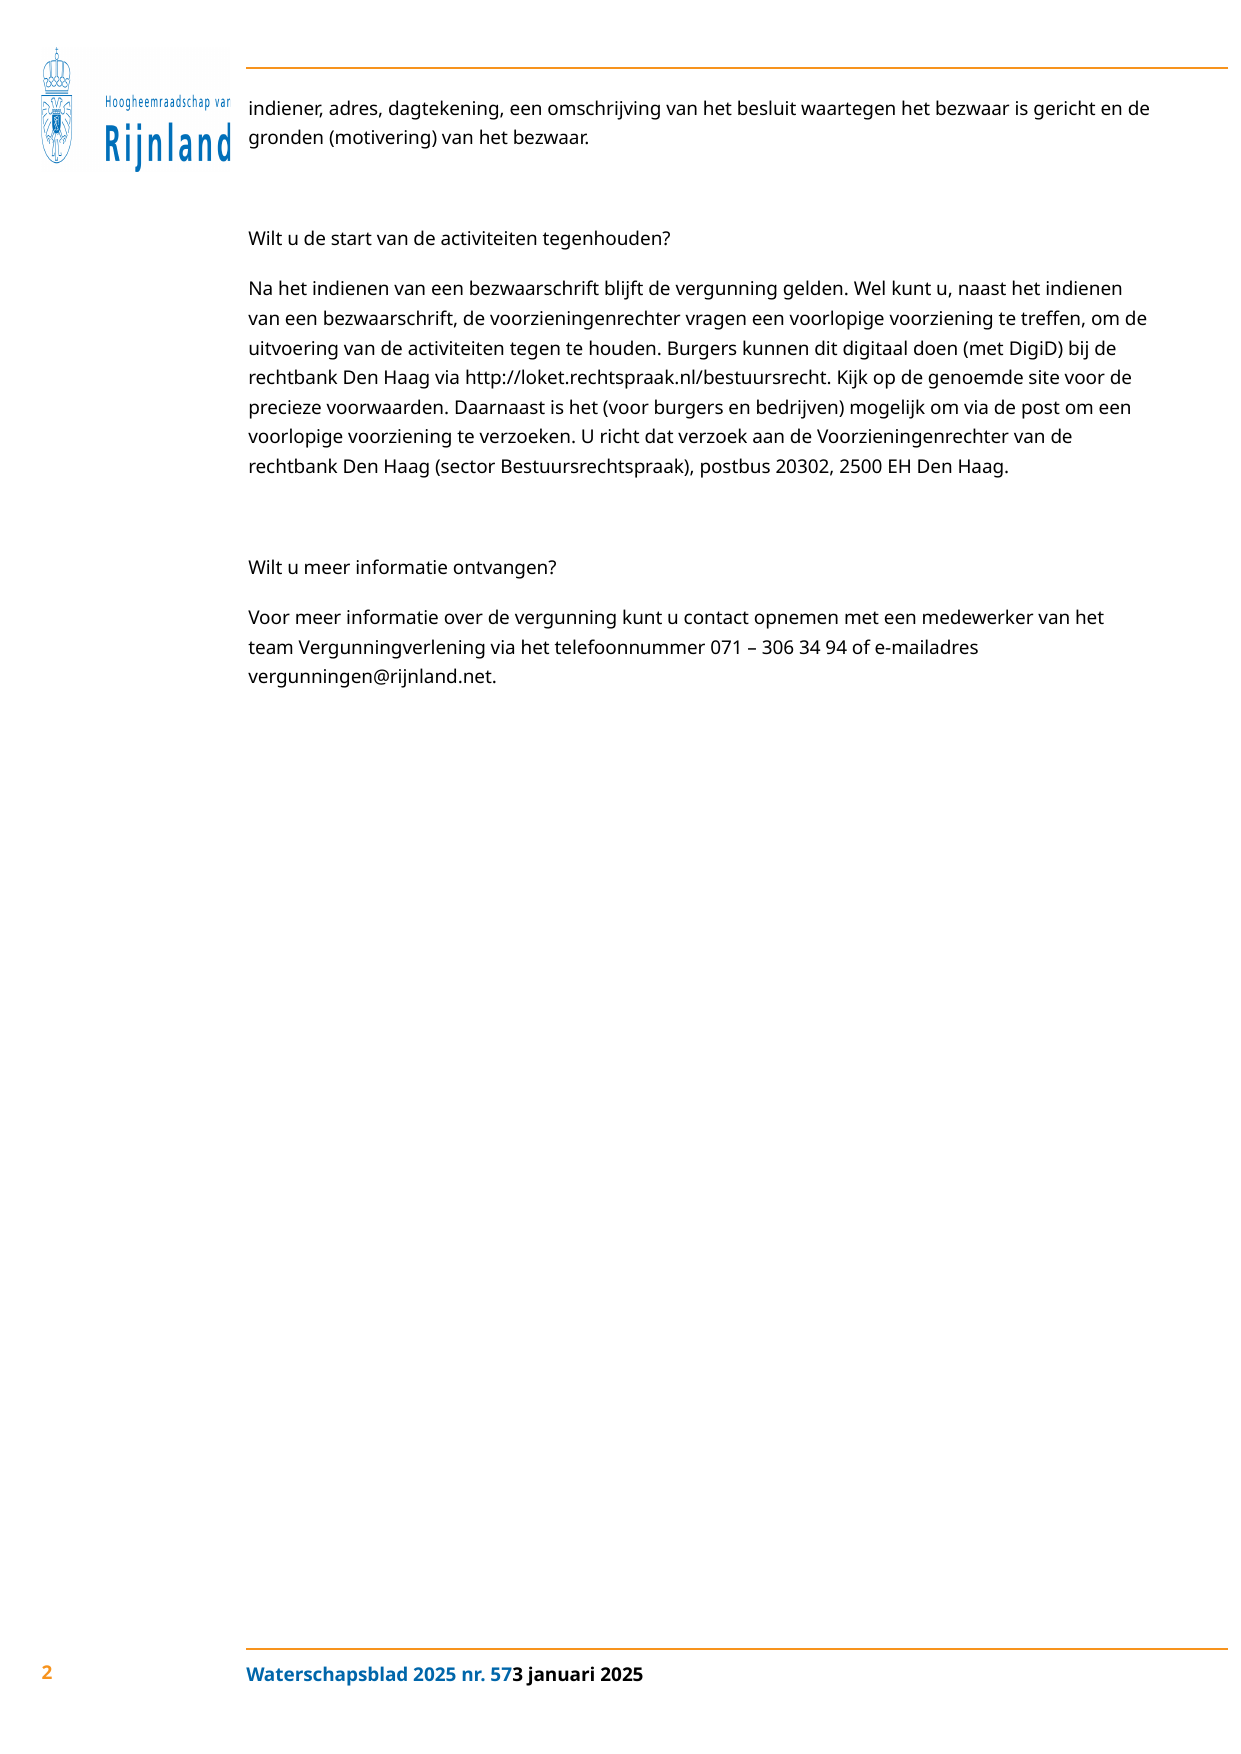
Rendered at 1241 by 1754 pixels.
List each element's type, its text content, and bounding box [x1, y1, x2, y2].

text Voor meer informatie over de vergunning kunt u contact opnemen met een medewerker van het team Vergunningverlening via het telefoonnummer 071 – 306 34 94 of e-mailadres vergunningen@rijnland.net. [248, 604, 1152, 689]
text Wilt u de start van de activiteiten tegenhouden? [248, 225, 1152, 251]
picture [41, 47, 231, 172]
text Wilt u meer informatie ontvangen? [248, 554, 1152, 580]
text indiener, adres, dagtekening, een omschrijving van het besluit waartegen het bezwaar is gericht en de gronden (motivering) van het bezwaar. [248, 95, 1152, 150]
text Na het indienen van een bezwaarschrift blijft de vergunning gelden. Wel kunt u, naast het indienen van een bezwaarschrift, de voorzieningenrechter vragen een voorlopige voorziening te treffen, om de uitvoering van de activiteiten tegen te houden. Burgers kunnen dit digitaal doen (met DigiD) bij de rechtbank Den Haag via http://loket.rechtspraak.nl/bestuursrecht. Kijk op de genoemde site voor de precieze voorwaarden. Daarnaast is het (voor burgers en bedrijven) mogelijk om via de post om een voorlopige voorziening te verzoeken. U richt dat verzoek aan de Voorzieningenrechter van de rechtbank Den Haag (sector Bestuursrechtspraak), postbus 20302, 2500 EH Den Haag. [248, 276, 1152, 479]
